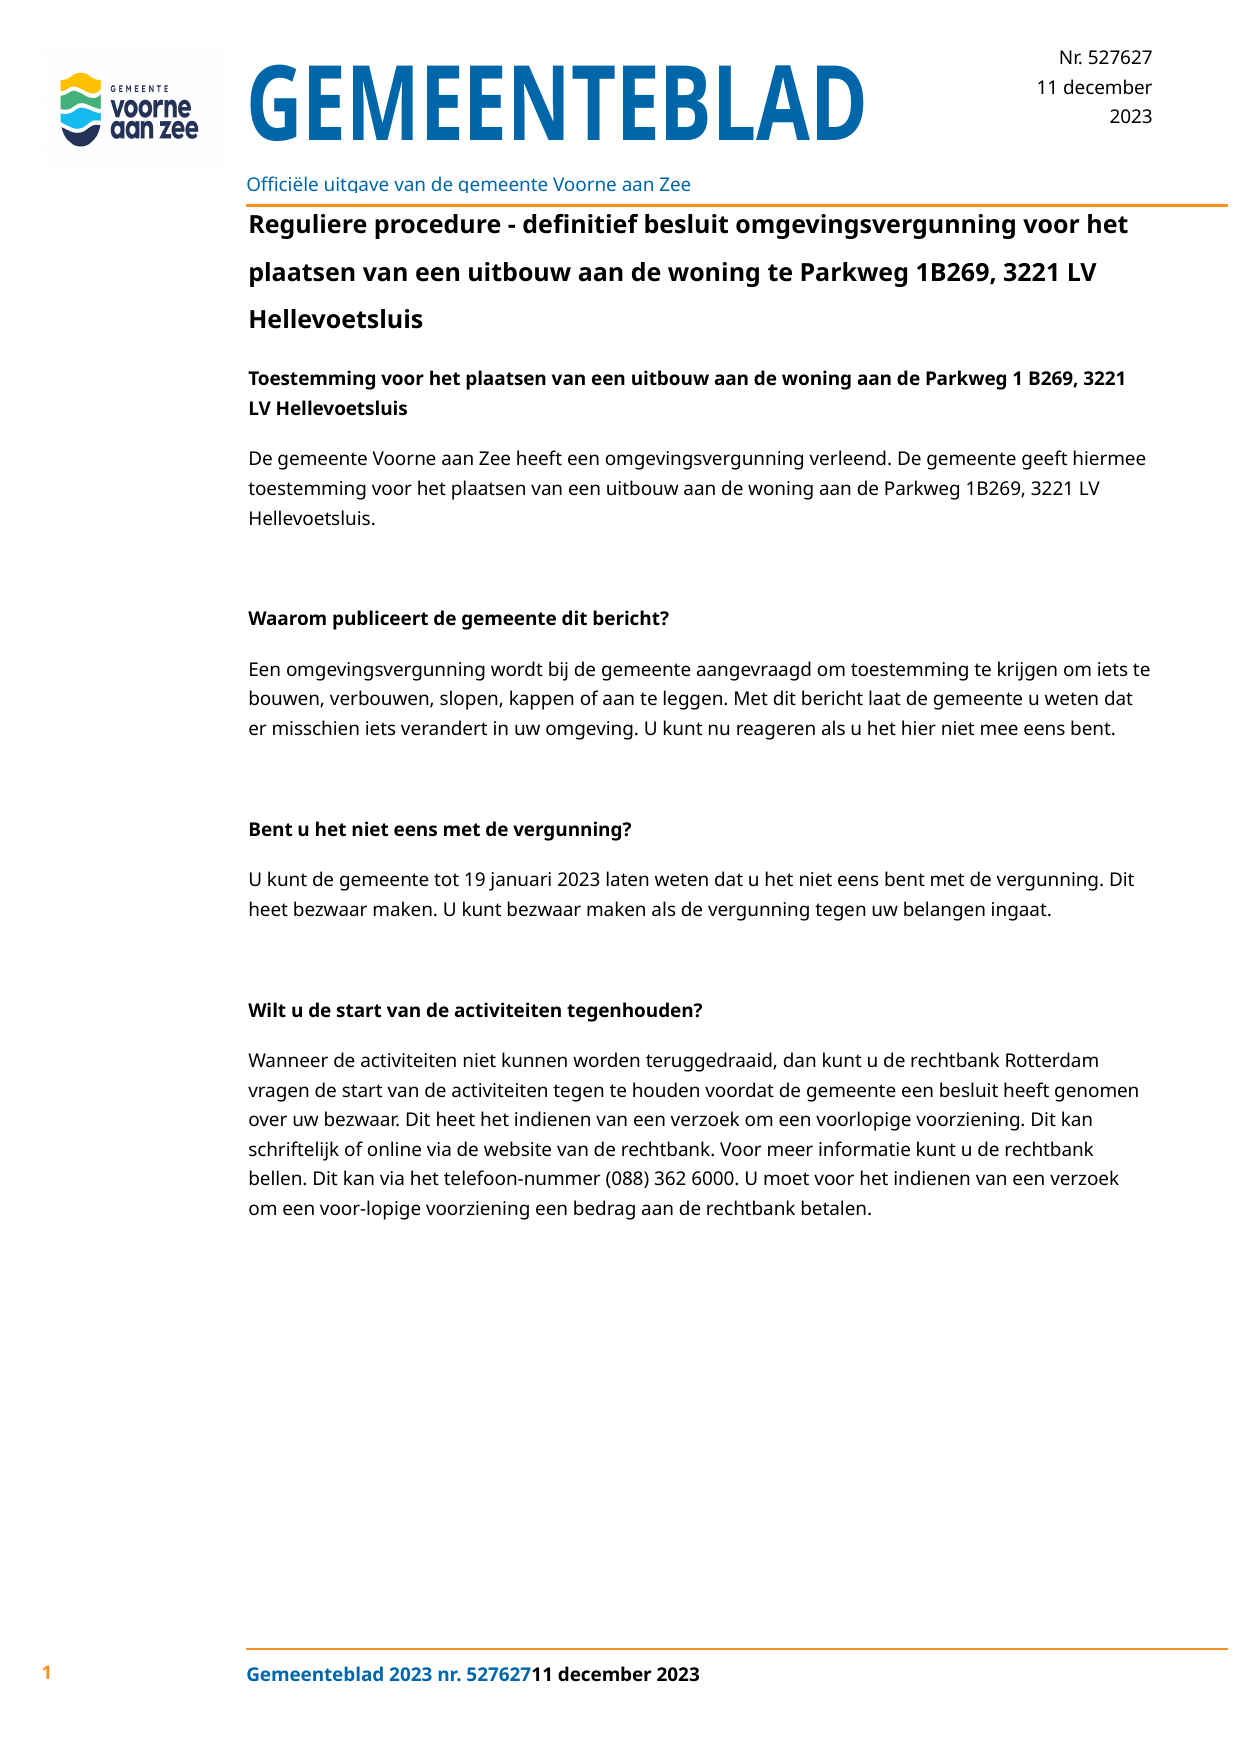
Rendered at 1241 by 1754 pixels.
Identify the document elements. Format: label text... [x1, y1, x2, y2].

text Wilt u de start van de activiteiten tegenhouden? [248, 997, 1152, 1022]
text Toestemming voor het plaatsen van een uitbouw aan de woning aan de Parkweg 1 B269, 3221 LV Hellevoetsluis [248, 366, 1152, 421]
text Reguliere procedure - definitief besluit omgevingsvergunning voor het plaatsen van een uitbouw aan de woning te Parkweg 1B269, 3221 LV Hellevoetsluis [248, 207, 1152, 336]
text U kunt de gemeente tot 19 januari 2023 laten weten dat u het niet eens bent met de vergunning. Dit heet bezwaar maken. U kunt bezwaar maken als de vergunning tegen uw belangen ingaat. [248, 866, 1152, 922]
picture [41, 47, 231, 172]
text Waarom publiceert de gemeente dit bericht? [248, 606, 1152, 631]
text Bent u het niet eens met de vergunning? [248, 816, 1152, 842]
text Een omgevingsvergunning wordt bij de gemeente aangevraagd om toestemming te krijgen om iets te bouwen, verbouwen, slopen, kappen of aan te leggen. Met dit bericht laat de gemeente u weten dat er misschien iets verandert in uw omgeving. U kunt nu reageren als u het hier niet mee eens bent. [248, 656, 1152, 741]
text De gemeente Voorne aan Zee heeft een omgevingsvergunning verleend. De gemeente geeft hiermee toestemming voor het plaatsen van een uitbouw aan de woning aan de Parkweg 1B269, 3221 LV Hellevoetsluis. [248, 446, 1152, 530]
text Wanneer de activiteiten niet kunnen worden teruggedraaid, dan kunt u de rechtbank Rotterdam vragen de start van de activiteiten tegen te houden voordat de gemeente een besluit heeft genomen over uw bezwaar. Dit heet het indienen van een verzoek om een voorlopige voorziening. Dit kan schriftelijk of online via de website van de rechtbank. Voor meer informatie kunt u de rechtbank bellen. Dit kan via het telefoon-nummer (088) 362 6000. U moet voor het indienen van een verzoek om een voor-lopige voorziening een bedrag aan de rechtbank betalen. [248, 1047, 1152, 1221]
